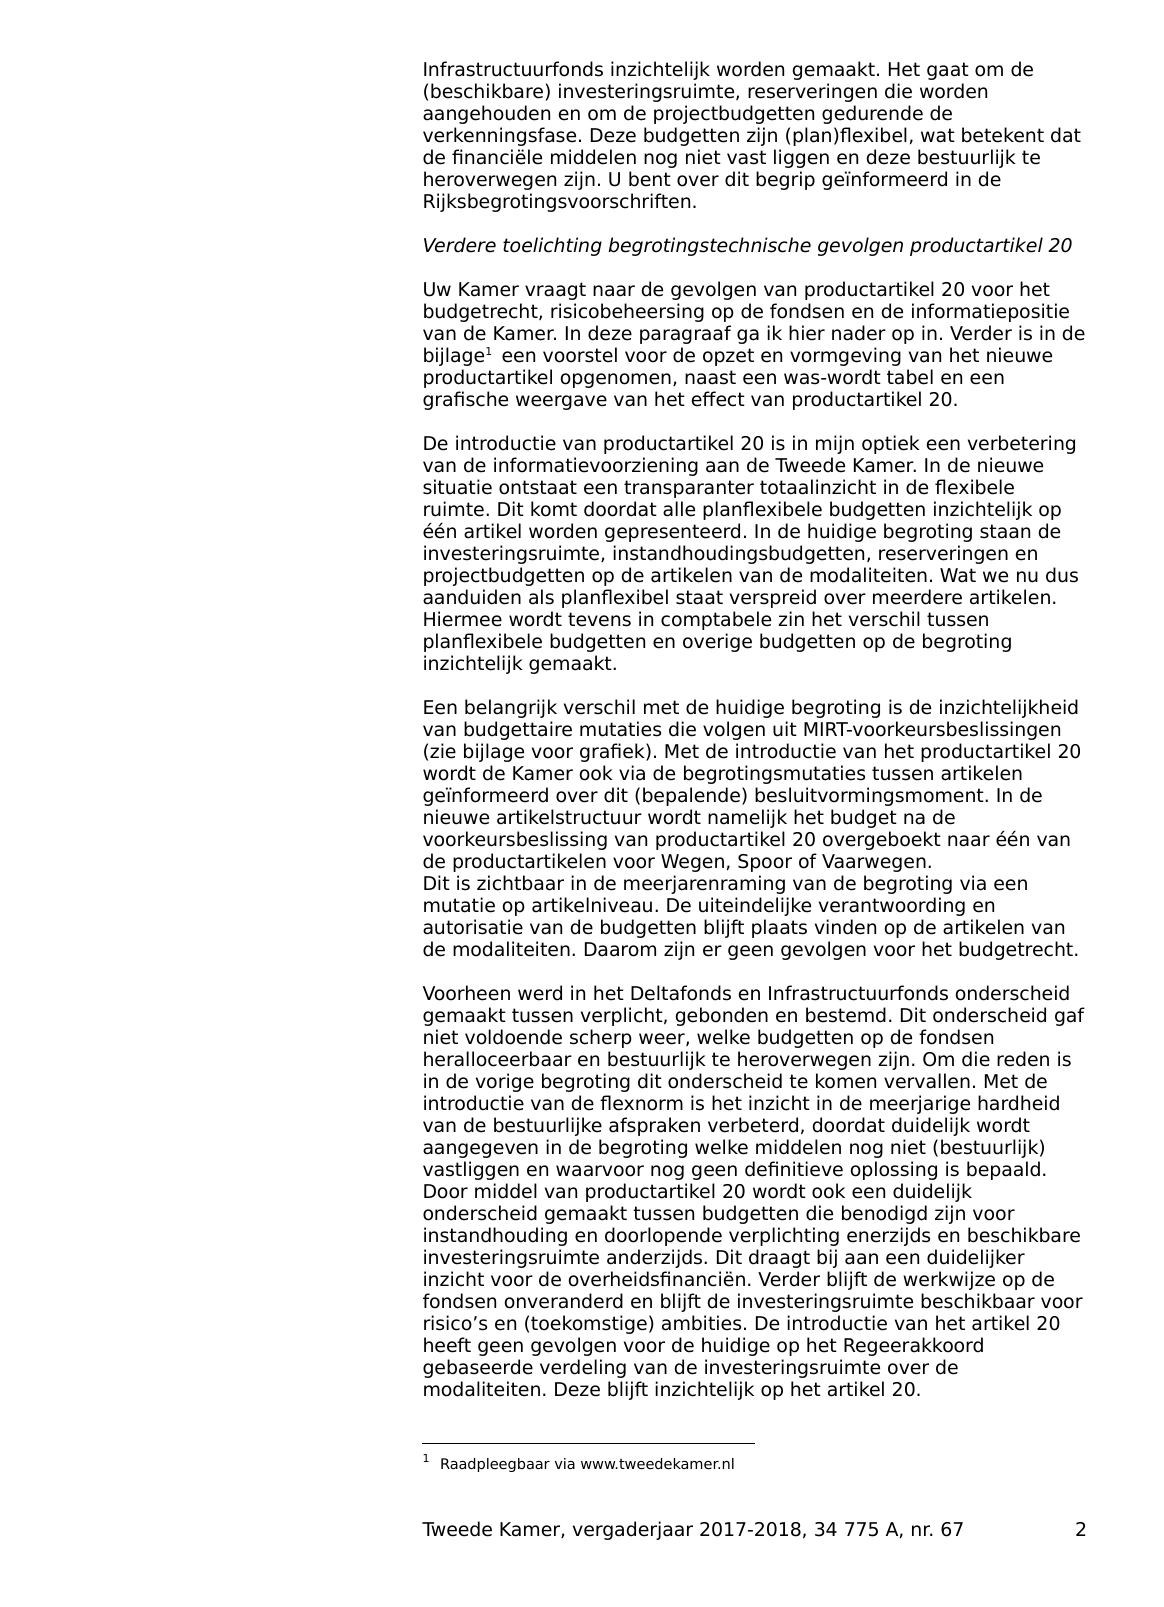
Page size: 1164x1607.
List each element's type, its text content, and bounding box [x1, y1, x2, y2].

text De introductie van productartikel 20 is in mijn optiek een verbetering van de informatievoorziening aan de Tweede Kamer. In de nieuwe situatie ontstaat een transparanter totaalinzicht in de flexibele ruimte. Dit komt doordat alle planflexibele budgetten inzichtelijk op één artikel worden gepresenteerd. In de huidige begroting staan de investeringsruimte, instandhoudingsbudgetten, reserveringen en projectbudgetten op de artikelen van de modaliteiten. Wat we nu dus aanduiden als planflexibel staat verspreid over meerdere artikelen. Hiermee wordt tevens in comptabele zin het verschil tussen planflexibele budgetten en overige budgetten op de begroting inzichtelijk gemaakt. [422, 433, 1087, 675]
text Infrastructuurfonds inzichtelijk worden gemaakt. Het gaat om de (beschikbare) investeringsruimte, reserveringen die worden aangehouden en om de projectbudgetten gedurende de verkenningsfase. Deze budgetten zijn (plan)flexibel, wat betekent dat de financiële middelen nog niet vast liggen en deze bestuurlijk te heroverwegen zijn. U bent over dit begrip geïnformeerd in de Rijksbegrotingsvoorschriften. [422, 59, 1087, 213]
text Dit is zichtbaar in de meerjarenraming van de begroting via een mutatie op artikelniveau. De uiteindelijke verantwoording en autorisatie van de budgetten blijft plaats vinden op de artikelen van de modaliteiten. Daarom zijn er geen gevolgen voor het budgetrecht. [422, 873, 1087, 961]
subtitle Verdere toelichting begrotingstechnische gevolgen productartikel 20 [422, 235, 1087, 257]
text Voorheen werd in het Deltafonds en Infrastructuurfonds onderscheid gemaakt tussen verplicht, gebonden en bestemd. Dit onderscheid gaf niet voldoende scherp weer, welke budgetten op de fondsen heralloceerbaar en bestuurlijk te heroverwegen zijn. Om die reden is in de vorige begroting dit onderscheid te komen vervallen. Met de introductie van de flexnorm is het inzicht in de meerjarige hardheid van de bestuurlijke afspraken verbeterd, doordat duidelijk wordt aangegeven in de begroting welke middelen nog niet (bestuurlijk) vastliggen en waarvoor nog geen definitieve oplossing is bepaald. [422, 983, 1087, 1181]
text Raadpleegbaar via www.tweedekamer.nl [422, 1452, 1087, 1474]
text Uw Kamer vraagt naar de gevolgen van productartikel 20 voor het budgetrecht, risicobeheersing op de fondsen en de informatiepositie van de Kamer. In deze paragraaf ga ik hier nader op in. Verder is in de bijlage een voorstel voor de opzet en vormgeving van het nieuwe productartikel opgenomen, naast een was-wordt tabel en een grafische weergave van het effect van productartikel 20. [422, 279, 1087, 411]
text Door middel van productartikel 20 wordt ook een duidelijk onderscheid gemaakt tussen budgetten die benodigd zijn voor instandhouding en doorlopende verplichting enerzijds en beschikbare investeringsruimte anderzijds. Dit draagt bij aan een duidelijker inzicht voor de overheidsfinanciën. Verder blijft de werkwijze op de fondsen onveranderd en blijft de investeringsruimte beschikbaar voor risico’s en (toekomstige) ambities. De introductie van het artikel 20 heeft geen gevolgen voor de huidige op het Regeerakkoord gebaseerde verdeling van de investeringsruimte over de modaliteiten. Deze blijft inzichtelijk op het artikel 20. [422, 1181, 1087, 1401]
text Een belangrijk verschil met de huidige begroting is de inzichtelijkheid van budgettaire mutaties die volgen uit MIRT-voorkeursbeslissingen (zie bijlage voor grafiek). Met de introductie van het productartikel 20 wordt de Kamer ook via de begrotingsmutaties tussen artikelen geïnformeerd over dit (bepalende) besluitvormingsmoment. In de nieuwe artikelstructuur wordt namelijk het budget na de voorkeursbeslissing van productartikel 20 overgeboekt naar één van de productartikelen voor Wegen, Spoor of Vaarwegen. [422, 697, 1087, 873]
